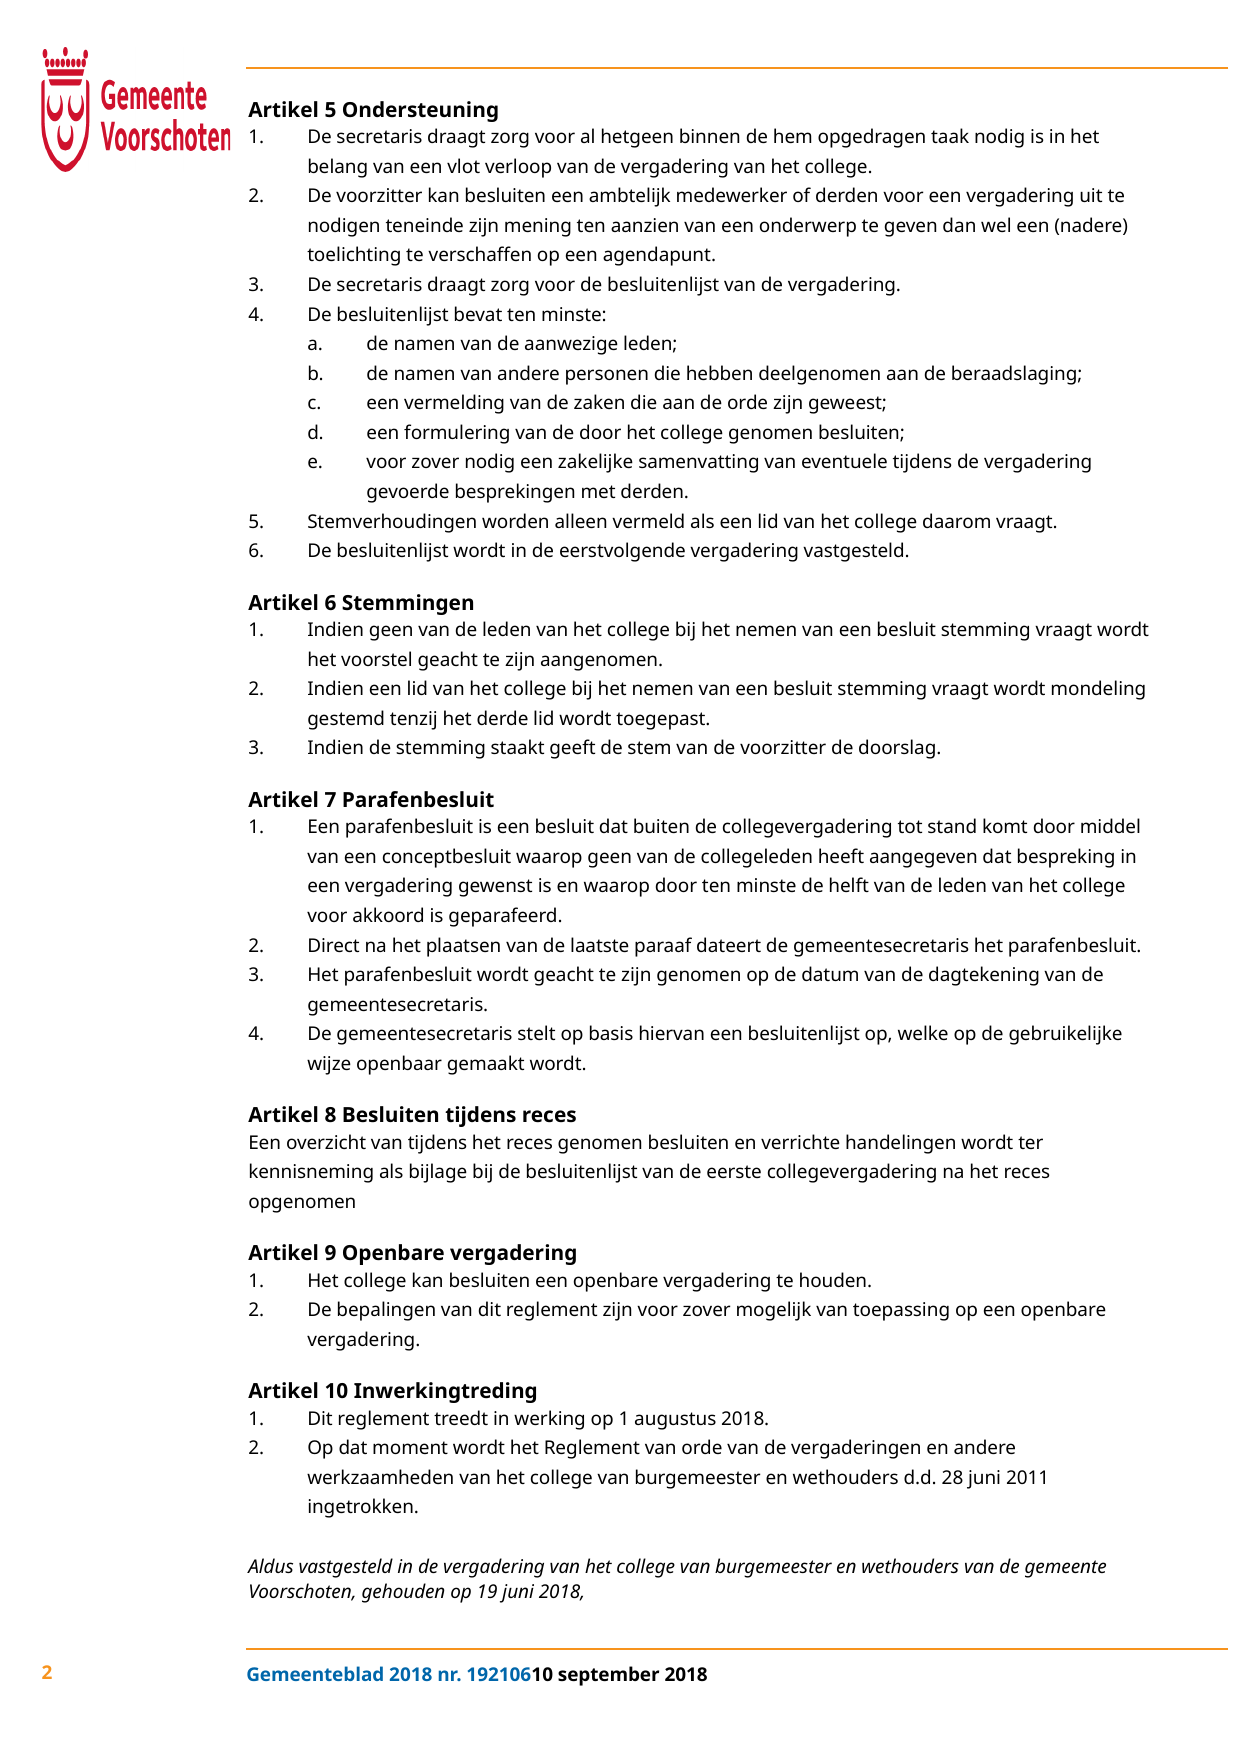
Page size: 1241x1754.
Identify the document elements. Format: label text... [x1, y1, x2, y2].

text Een overzicht van tijdens het reces genomen besluiten en verrichte handelingen wordt ter kennisneming als bijlage bij de besluitenlijst van de eerste collegevergadering na het reces opgenomen [248, 1129, 1152, 1214]
list een formulering van de door het college genomen besluiten; [307, 419, 1152, 445]
picture [41, 47, 231, 172]
list De secretaris draagt zorg voor de besluitenlijst van de vergadering. [248, 271, 1152, 297]
list De secretaris draagt zorg voor al hetgeen binnen de hem opgedragen taak nodig is in het belang van een vlot verloop van de vergadering van het college. [248, 123, 1152, 178]
list Het college kan besluiten een openbare vergadering te houden. [248, 1267, 1152, 1293]
list voor zover nodig een zakelijke samenvatting van eventuele tijdens de vergadering gevoerde besprekingen met derden. [307, 449, 1152, 504]
list de namen van de aanwezige leden; [307, 330, 1152, 356]
list De gemeentesecretaris stelt op basis hiervan een besluitenlijst op, welke op de gebruikelijke wijze openbaar gemaakt wordt. [248, 1021, 1152, 1076]
list De besluitenlijst wordt in de eerstvolgende vergadering vastgesteld. [248, 537, 1152, 563]
list Dit reglement treedt in werking op 1 augustus 2018. [248, 1405, 1152, 1431]
list Het parafenbesluit wordt geacht te zijn genomen op de datum van de dagtekening van de gemeentesecretaris. [248, 961, 1152, 1017]
list Indien een lid van het college bij het nemen van een besluit stemming vraagt wordt mondeling gestemd tenzij het derde lid wordt toegepast. [248, 675, 1152, 731]
text Artikel 6 Stemmingen [248, 588, 1152, 616]
list de namen van andere personen die hebben deelgenomen aan de beraadslaging; [307, 360, 1152, 386]
list Direct na het plaatsen van de laatste paraaf dateert de gemeentesecretaris het parafenbesluit. [248, 932, 1152, 957]
list een vermelding van de zaken die aan de orde zijn geweest; [307, 389, 1152, 415]
list De besluitenlijst bevat ten minste: [248, 301, 1152, 326]
list Stemverhoudingen worden alleen vermeld als een lid van het college daarom vraagt. [248, 508, 1152, 533]
text Artikel 10 Inwerkingtreding [248, 1377, 1152, 1405]
text Artikel 9 Openbare vergadering [248, 1238, 1152, 1267]
list Een parafenbesluit is een besluit dat buiten de collegevergadering tot stand komt door middel van een conceptbesluit waarop geen van de collegeleden heeft aangegeven dat bespreking in een vergadering gewenst is en waarop door ten minste de helft van de leden van het college voor akkoord is geparafeerd. [248, 813, 1152, 928]
text Artikel 5 Ondersteuning [248, 95, 1152, 123]
list Indien geen van de leden van het college bij het nemen van een besluit stemming vraagt wordt het voorstel geacht te zijn aangenomen. [248, 616, 1152, 672]
list Indien de stemming staakt geeft de stem van de voorzitter de doorslag. [248, 734, 1152, 760]
list De bepalingen van dit reglement zijn voor zover mogelijk van toepassing op een openbare vergadering. [248, 1297, 1152, 1352]
text Artikel 8 Besluiten tijdens reces [248, 1101, 1152, 1129]
list De voorzitter kan besluiten een ambtelijk medewerker of derden voor een vergadering uit te nodigen teneinde zijn mening ten aanzien van een onderwerp te geven dan wel een (nadere) toelichting te verschaffen op een agendapunt. [248, 182, 1152, 267]
text Artikel 7 Parafenbesluit [248, 785, 1152, 813]
list Op dat moment wordt het Reglement van orde van de vergaderingen en andere werkzaamheden van het college van burgemeester en wethouders d.d. 28 juni 2011 ingetrokken. [248, 1434, 1152, 1519]
text Aldus vastgesteld in de vergadering van het college van burgemeester en wethouders van de gemeente Voorschoten, gehouden op 19 juni 2018, [248, 1553, 1152, 1604]
